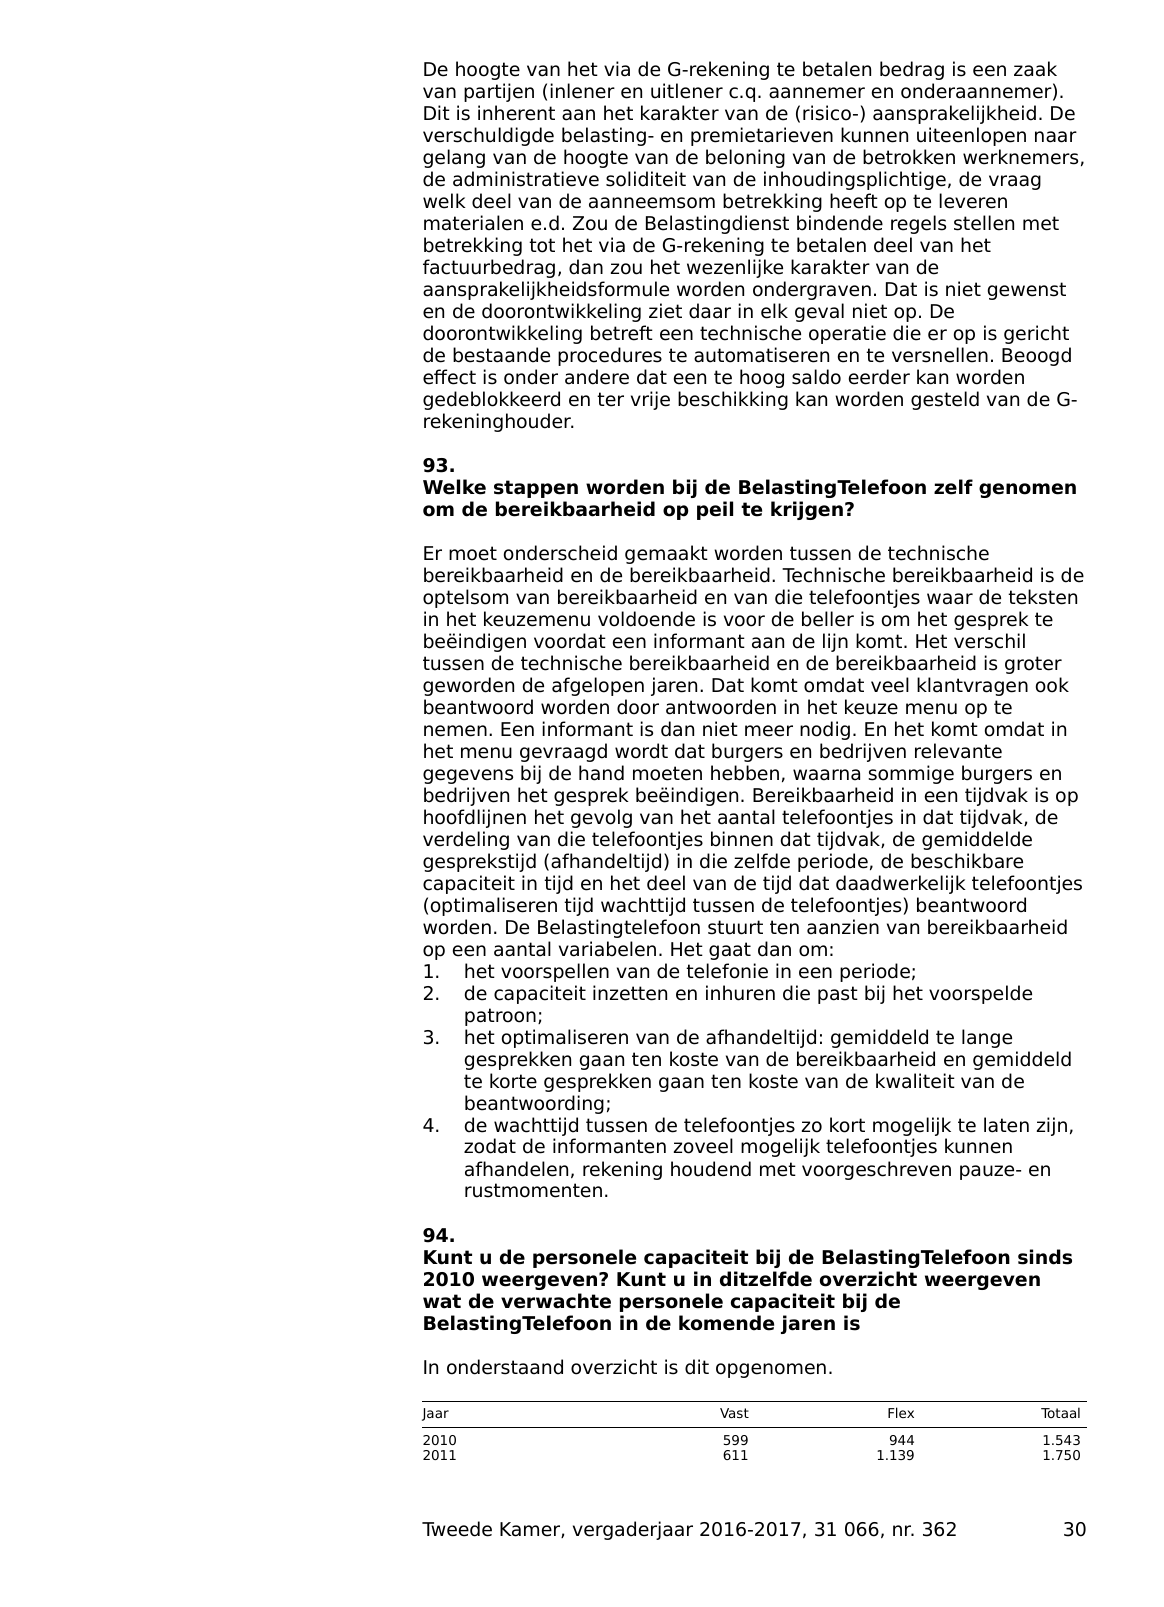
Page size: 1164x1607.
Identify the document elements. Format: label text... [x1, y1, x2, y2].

table_cell 1.750 [921, 1448, 1087, 1464]
table_header Vast [588, 1402, 754, 1427]
text 3. het optimaliseren van de afhandeltijd: gemiddeld te lange gesprekken gaan ten koste van de bereikbaarheid en gemiddeld te korte gesprekken gaan ten koste van de kwaliteit van de beantwoording; [422, 1027, 1087, 1114]
table_header Jaar [422, 1402, 588, 1427]
text 1. het voorspellen van de telefonie in een periode; [422, 961, 1087, 983]
table_cell 944 [754, 1428, 921, 1448]
table_cell 611 [588, 1448, 754, 1464]
table_cell 2011 [422, 1448, 588, 1464]
text Er moet onderscheid gemaakt worden tussen de technische bereikbaarheid en de bereikbaarheid. Technische bereikbaarheid is de optelsom van bereikbaarheid en van die telefoontjes waar de teksten in het keuzemenu voldoende is voor de beller is om het gesprek te beëindigen voordat een informant aan de lijn komt. Het verschil tussen de technische bereikbaarheid en de bereikbaarheid is groter geworden de afgelopen jaren. Dat komt omdat veel klantvragen ook beantwoord worden door antwoorden in het keuze menu op te nemen. Een informant is dan niet meer nodig. En het komt omdat in het menu gevraagd wordt dat burgers en bedrijven relevante gegevens bij de hand moeten hebben, waarna sommige burgers en bedrijven het gesprek beëindigen. Bereikbaarheid in een tijdvak is op hoofdlijnen het gevolg van het aantal telefoontjes in dat tijdvak, de verdeling van die telefoontjes binnen dat tijdvak, de gemiddelde gesprekstijd (afhandeltijd) in die zelfde periode, de beschikbare capaciteit in tijd en het deel van de tijd dat daadwerkelijk telefoontjes (optimaliseren tijd wachttijd tussen de telefoontjes) beantwoord worden. De Belastingtelefoon stuurt ten aanzien van bereikbaarheid op een aantal variabelen. Het gaat dan om: [422, 543, 1087, 961]
table_cell 1.139 [754, 1448, 921, 1464]
text De hoogte van het via de G-rekening te betalen bedrag is een zaak van partijen (inlener en uitlener c.q. aannemer en onderaannemer). Dit is inherent aan het karakter van de (risico-) aansprakelijkheid. De verschuldigde belasting- en premietarieven kunnen uiteenlopen naar gelang van de hoogte van de beloning van de betrokken werknemers, de administratieve soliditeit van de inhoudingsplichtige, de vraag welk deel van de aanneemsom betrekking heeft op te leveren materialen e.d. Zou de Belastingdienst bindende regels stellen met betrekking tot het via de G-rekening te betalen deel van het factuurbedrag, dan zou het wezenlijke karakter van de aansprakelijkheidsformule worden ondergraven. Dat is niet gewenst en de doorontwikkeling ziet daar in elk geval niet op. De doorontwikkeling betreft een technische operatie die er op is gericht de bestaande procedures te automatiseren en te versnellen. Beoogd effect is onder andere dat een te hoog saldo eerder kan worden gedeblokkeerd en ter vrije beschikking kan worden gesteld van de G-rekeninghouder. [422, 59, 1087, 433]
text 93. [422, 455, 1087, 477]
text 4. de wachttijd tussen de telefoontjes zo kort mogelijk te laten zijn, zodat de informanten zoveel mogelijk telefoontjes kunnen afhandelen, rekening houdend met voorgeschreven pauze- en rustmomenten. [422, 1114, 1087, 1202]
table_header Totaal [921, 1402, 1087, 1427]
text 2. de capaciteit inzetten en inhuren die past bij het voorspelde patroon; [422, 983, 1087, 1027]
table_cell 2010 [422, 1428, 588, 1448]
table_header Flex [754, 1402, 921, 1427]
text In onderstaand overzicht is dit opgenomen. [422, 1357, 1087, 1379]
text Kunt u de personele capaciteit bij de BelastingTelefoon sinds 2010 weergeven? Kunt u in ditzelfde overzicht weergeven wat de verwachte personele capaciteit bij de BelastingTelefoon in de komende jaren is [422, 1247, 1087, 1334]
table_cell 599 [588, 1428, 754, 1448]
table_cell 1.543 [921, 1428, 1087, 1448]
text 94. [422, 1224, 1087, 1247]
text Welke stappen worden bij de BelastingTelefoon zelf genomen om de bereikbaarheid op peil te krijgen? [422, 477, 1087, 521]
